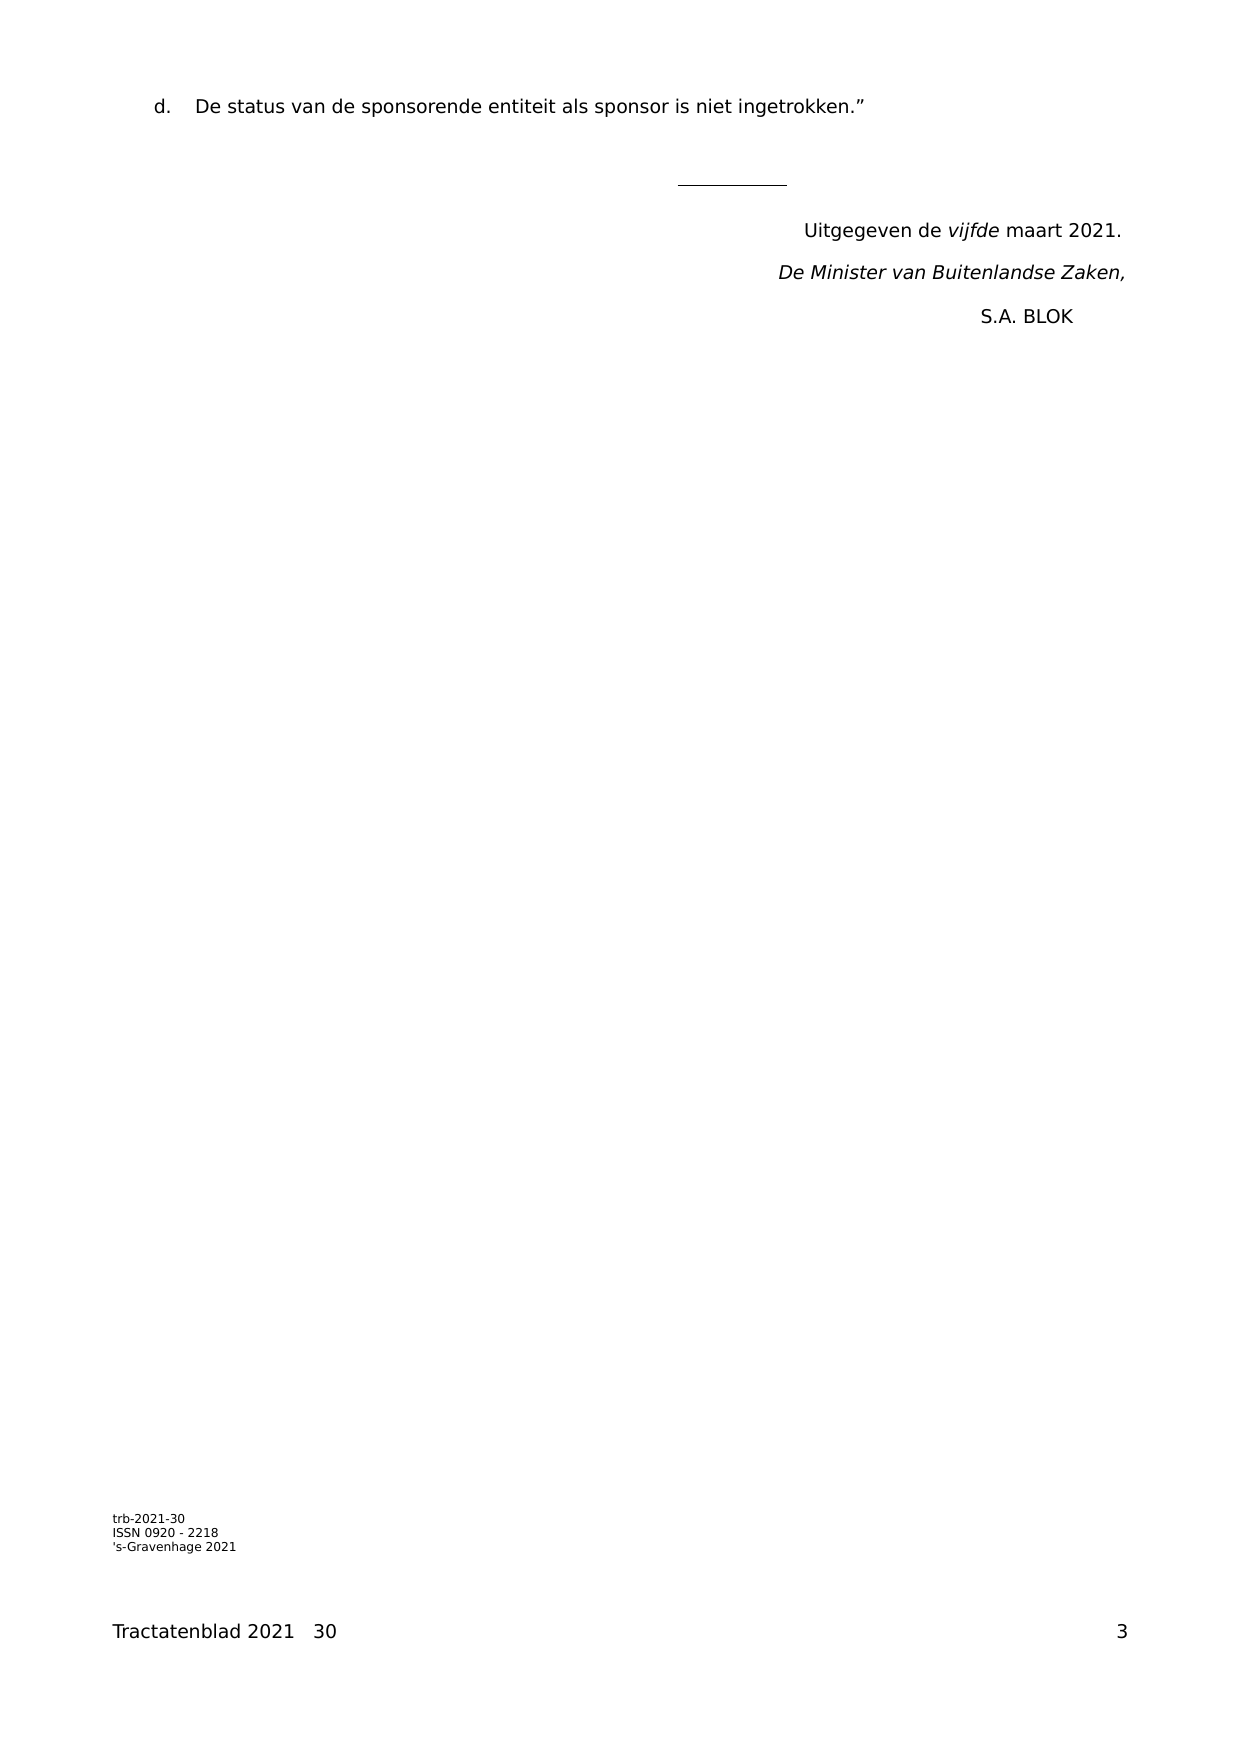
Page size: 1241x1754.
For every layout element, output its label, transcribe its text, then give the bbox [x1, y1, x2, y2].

text Uitgegeven de vijfde maart 2021. [112, 220, 1128, 242]
text ISSN 0920 - 2218 [112, 1526, 346, 1540]
text 's-Gravenhage 2021 [112, 1540, 346, 1554]
text trb-2021-30 [112, 1512, 346, 1526]
text De Minister van Buitenlandse Zaken, S.A. BLOK [112, 262, 1128, 328]
text d. De status van de sponsorende entiteit als sponsor is niet ingetrokken.” [153, 96, 1128, 118]
